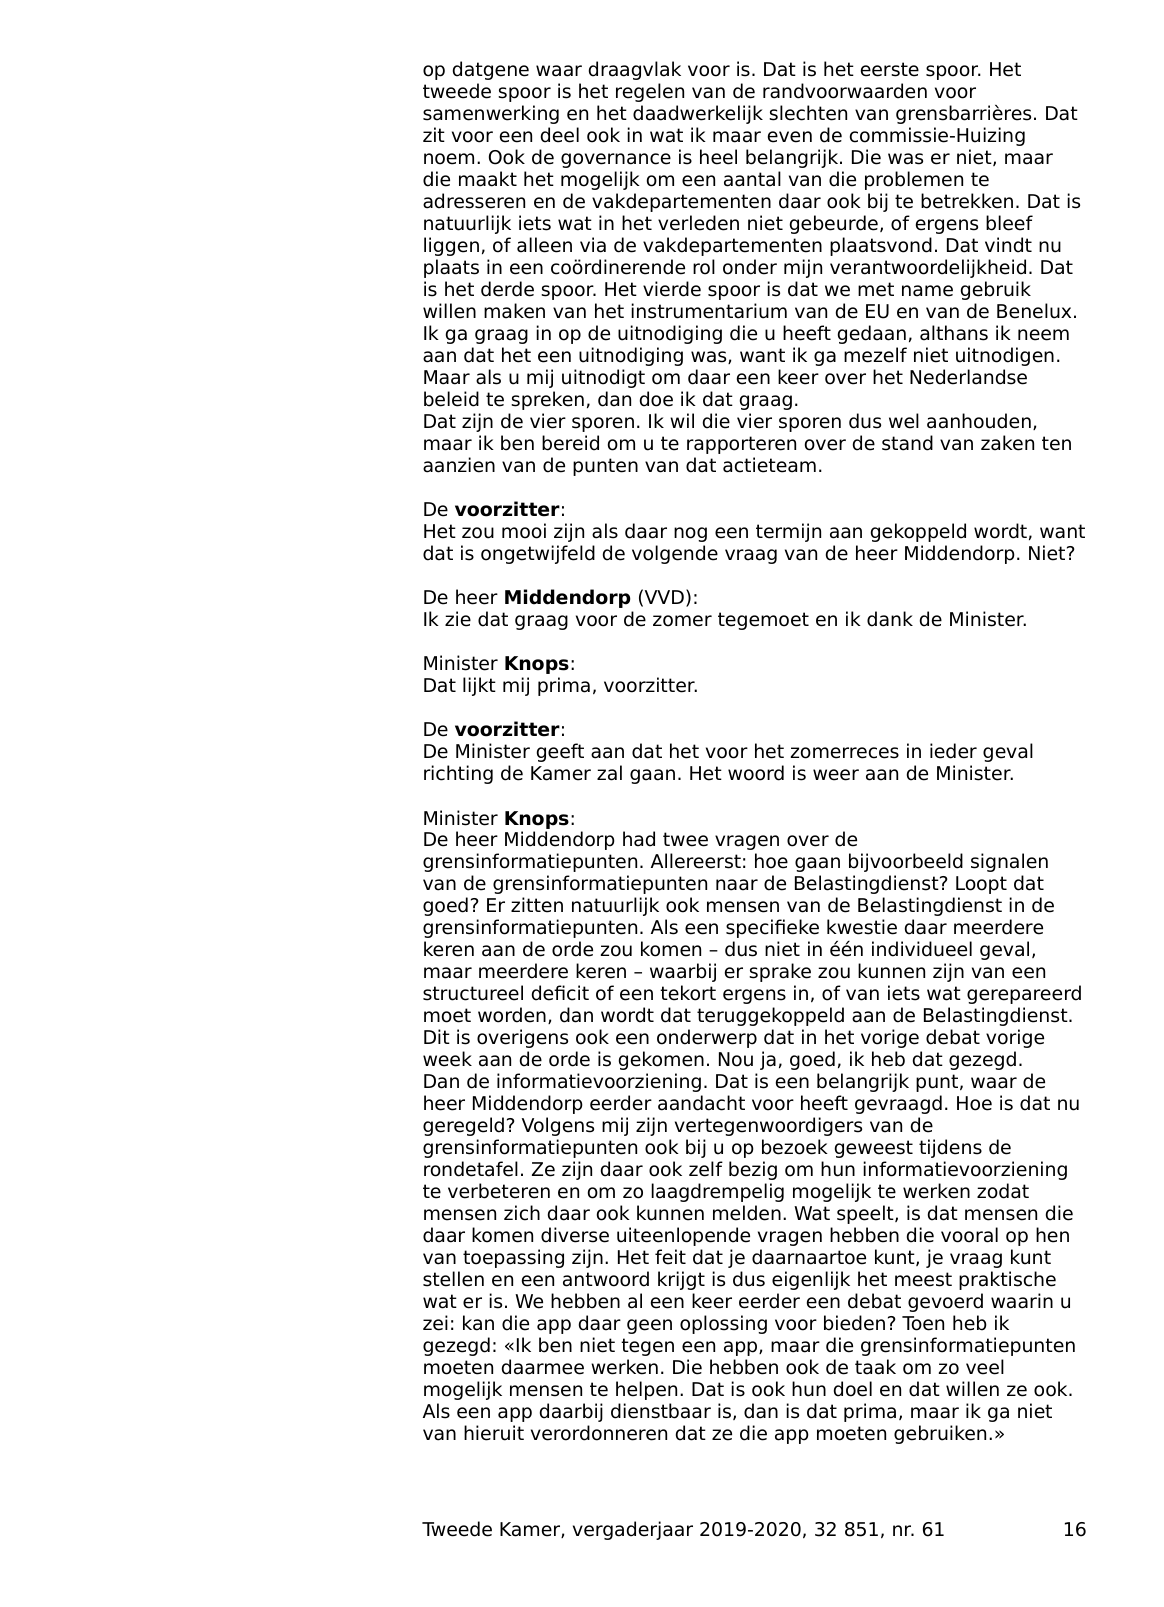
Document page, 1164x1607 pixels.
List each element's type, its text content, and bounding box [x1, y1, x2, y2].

text Ik zie dat graag voor de zomer tegemoet en ik dank de Minister. [422, 609, 1087, 631]
text op datgene waar draagvlak voor is. Dat is het eerste spoor. Het tweede spoor is het regelen van de randvoorwaarden voor samenwerking en het daadwerkelijk slechten van grensbarrières. Dat zit voor een deel ook in wat ik maar even de commissie-Huizing noem. Ook de governance is heel belangrijk. Die was er niet, maar die maakt het mogelijk om een aantal van die problemen te adresseren en de vakdepartementen daar ook bij te betrekken. Dat is natuurlijk iets wat in het verleden niet gebeurde, of ergens bleef liggen, of alleen via de vakdepartementen plaatsvond. Dat vindt nu plaats in een coördinerende rol onder mijn verantwoordelijkheid. Dat is het derde spoor. Het vierde spoor is dat we met name gebruik willen maken van het instrumentarium van de EU en van de Benelux. Ik ga graag in op de uitnodiging die u heeft gedaan, althans ik neem aan dat het een uitnodiging was, want ik ga mezelf niet uitnodigen. Maar als u mij uitnodigt om daar een keer over het Nederlandse beleid te spreken, dan doe ik dat graag. [422, 59, 1087, 411]
text De voorzitter: [422, 499, 1087, 521]
text Dat zijn de vier sporen. Ik wil die vier sporen dus wel aanhouden, maar ik ben bereid om u te rapporteren over de stand van zaken ten aanzien van de punten van dat actieteam. [422, 411, 1087, 477]
text De heer Middendorp had twee vragen over de grensinformatiepunten. Allereerst: hoe gaan bijvoorbeeld signalen van de grensinformatiepunten naar de Belastingdienst? Loopt dat goed? Er zitten natuurlijk ook mensen van de Belastingdienst in de grensinformatiepunten. Als een specifieke kwestie daar meerdere keren aan de orde zou komen – dus niet in één individueel geval, maar meerdere keren – waarbij er sprake zou kunnen zijn van een structureel deficit of een tekort ergens in, of van iets wat gerepareerd moet worden, dan wordt dat teruggekoppeld aan de Belastingdienst. Dit is overigens ook een onderwerp dat in het vorige debat vorige week aan de orde is gekomen. Nou ja, goed, ik heb dat gezegd. [422, 829, 1087, 1071]
text Minister Knops: [422, 653, 1087, 675]
text De heer Middendorp (VVD): [422, 587, 1087, 609]
text De Minister geeft aan dat het voor het zomerreces in ieder geval richting de Kamer zal gaan. Het woord is weer aan de Minister. [422, 741, 1087, 785]
text Dat lijkt mij prima, voorzitter. [422, 675, 1087, 697]
text Minister Knops: [422, 807, 1087, 829]
text Het zou mooi zijn als daar nog een termijn aan gekoppeld wordt, want dat is ongetwijfeld de volgende vraag van de heer Middendorp. Niet? [422, 521, 1087, 565]
text Dan de informatievoorziening. Dat is een belangrijk punt, waar de heer Middendorp eerder aandacht voor heeft gevraagd. Hoe is dat nu geregeld? Volgens mij zijn vertegenwoordigers van de grensinformatiepunten ook bij u op bezoek geweest tijdens de rondetafel. Ze zijn daar ook zelf bezig om hun informatievoorziening te verbeteren en om zo laagdrempelig mogelijk te werken zodat mensen zich daar ook kunnen melden. Wat speelt, is dat mensen die daar komen diverse uiteenlopende vragen hebben die vooral op hen van toepassing zijn. Het feit dat je daarnaartoe kunt, je vraag kunt stellen en een antwoord krijgt is dus eigenlijk het meest praktische wat er is. We hebben al een keer eerder een debat gevoerd waarin u zei: kan die app daar geen oplossing voor bieden? Toen heb ik gezegd: «Ik ben niet tegen een app, maar die grensinformatiepunten moeten daarmee werken. Die hebben ook de taak om zo veel mogelijk mensen te helpen. Dat is ook hun doel en dat willen ze ook. Als een app daarbij dienstbaar is, dan is dat prima, maar ik ga niet van hieruit verordonneren dat ze die app moeten gebruiken.» [422, 1071, 1087, 1445]
text De voorzitter: [422, 719, 1087, 741]
